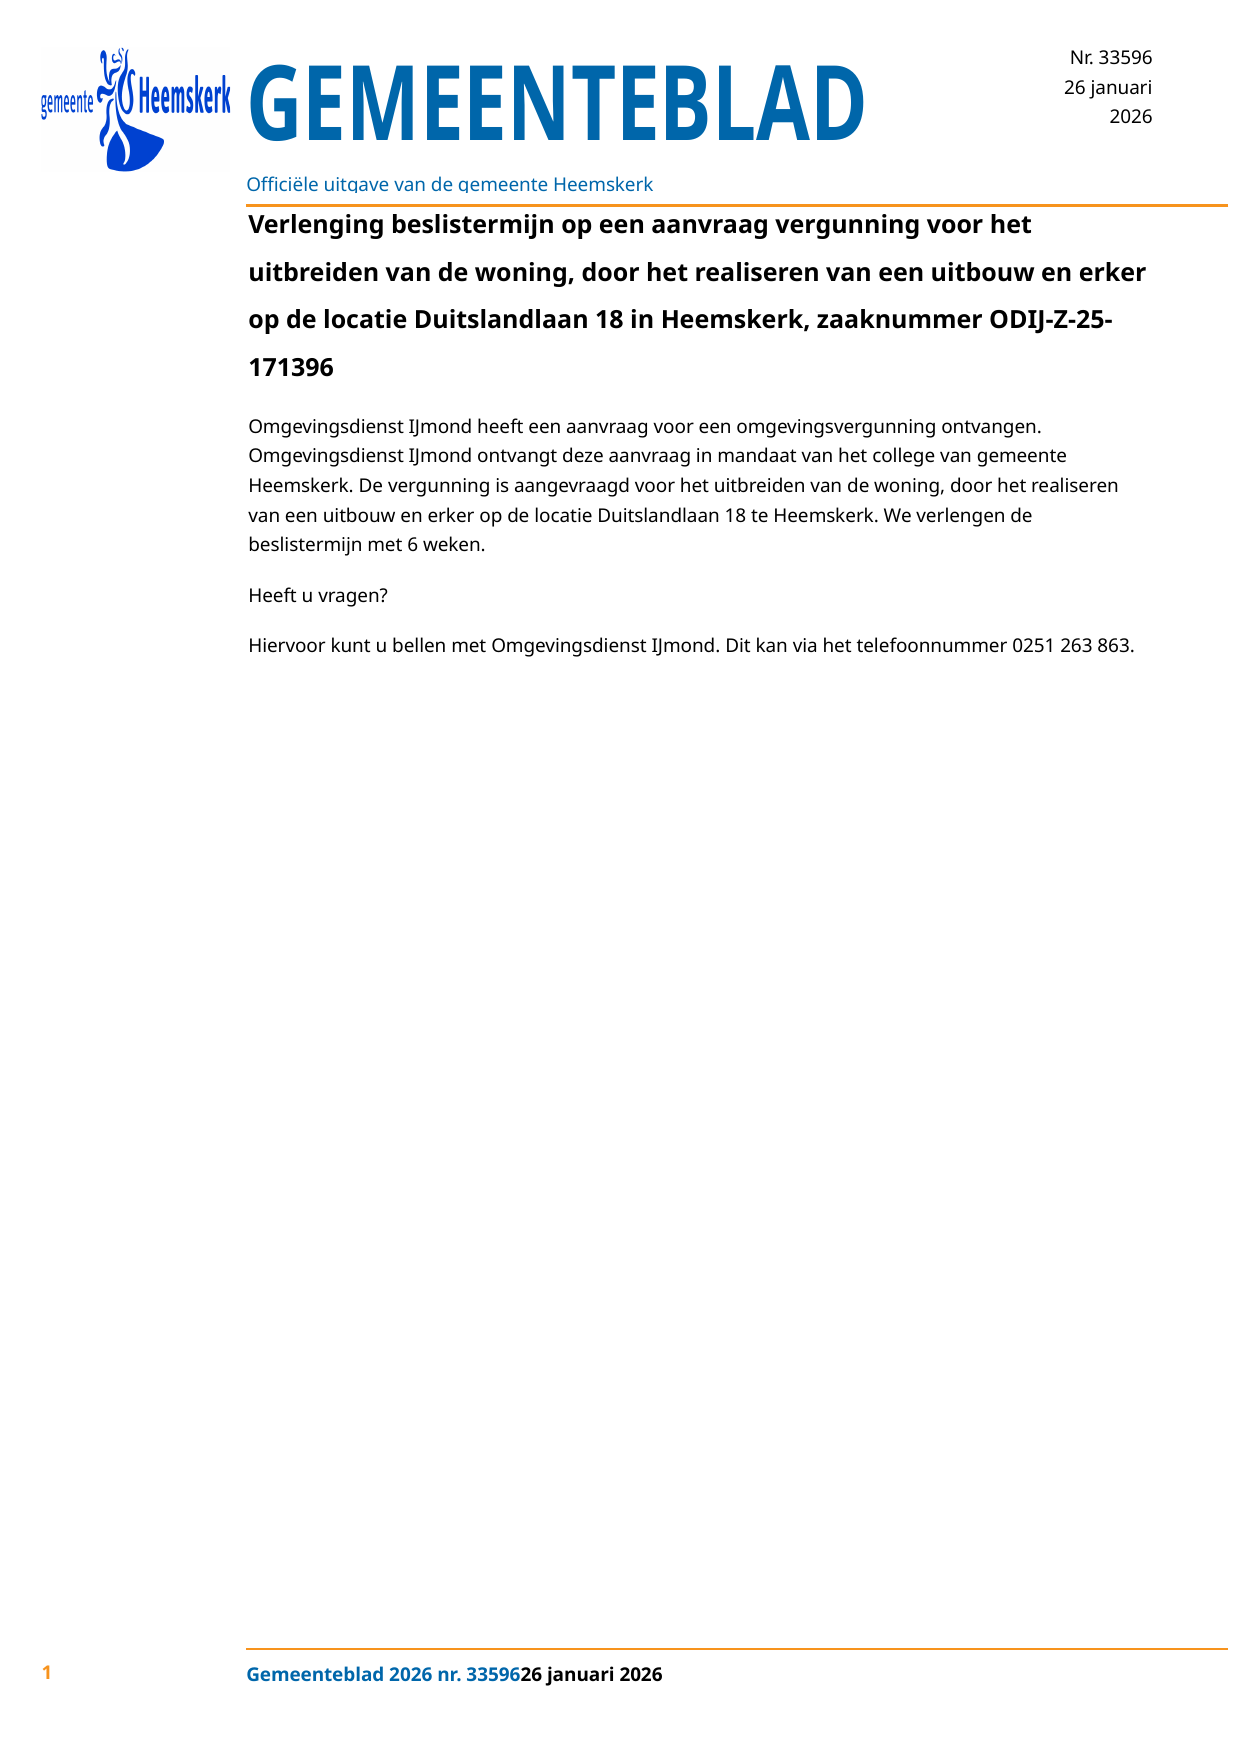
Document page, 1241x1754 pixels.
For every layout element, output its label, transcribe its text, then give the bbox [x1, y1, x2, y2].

text Verlenging beslistermijn op een aanvraag vergunning voor het uitbreiden van de woning, door het realiseren van een uitbouw en erker op de locatie Duitslandlaan 18 in Heemskerk, zaaknummer ODIJ-Z-25-171396 [248, 207, 1152, 384]
picture [41, 47, 231, 172]
text Omgevingsdienst IJmond heeft een aanvraag voor een omgevingsvergunning ontvangen. Omgevingsdienst IJmond ontvangt deze aanvraag in mandaat van het college van gemeente Heemskerk. De vergunning is aangevraagd voor het uitbreiden van de woning, door het realiseren van een uitbouw en erker op de locatie Duitslandlaan 18 te Heemskerk. We verlengen de beslistermijn met 6 weken. [248, 413, 1152, 557]
text Hiervoor kunt u bellen met Omgevingsdienst IJmond. Dit kan via het telefoonnummer 0251 263 863. [248, 632, 1152, 658]
text Heeft u vragen? [248, 582, 1152, 608]
